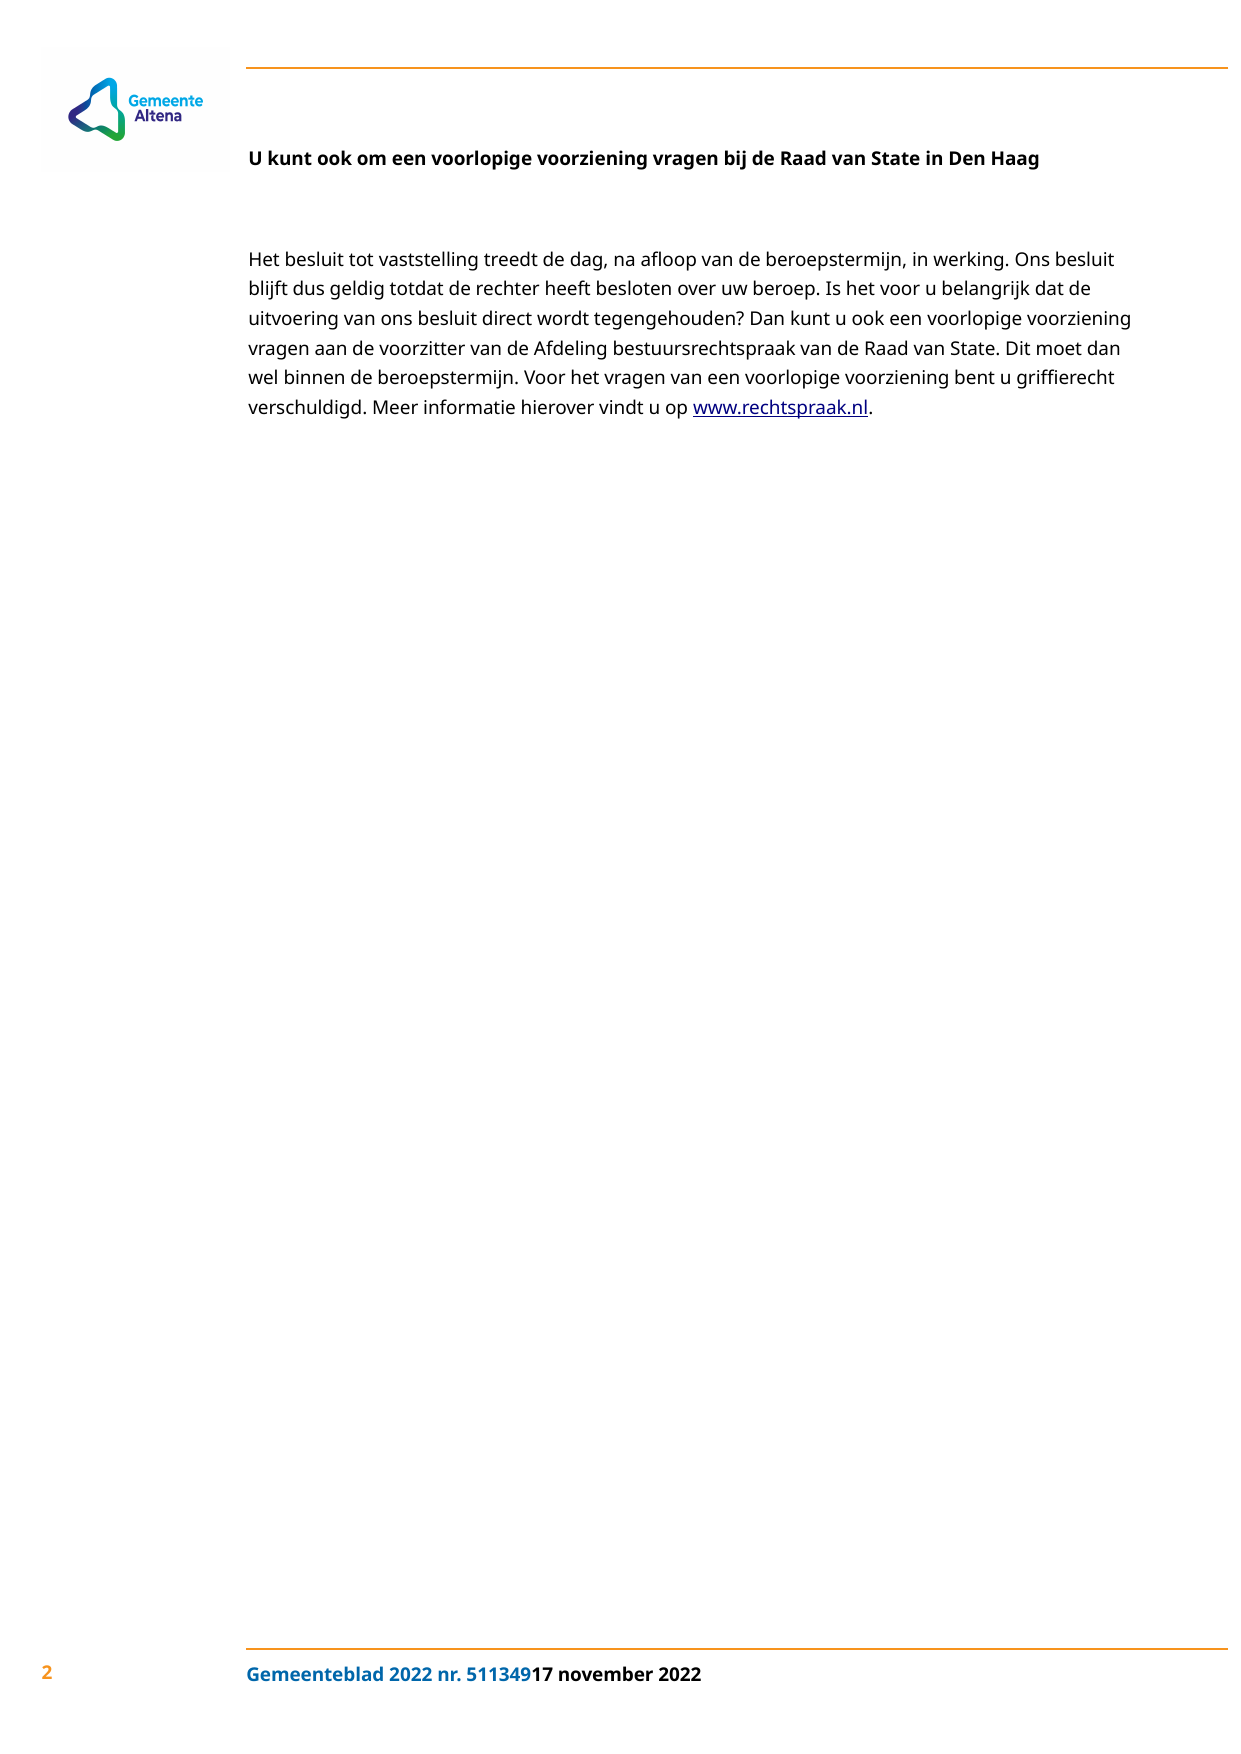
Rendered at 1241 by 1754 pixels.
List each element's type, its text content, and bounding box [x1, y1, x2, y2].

picture [41, 47, 231, 172]
text Het besluit tot vaststelling treedt de dag, na afloop van de beroepstermijn, in werking. Ons besluit blijft dus geldig totdat de rechter heeft besloten over uw beroep. Is het voor u belangrijk dat de uitvoering van ons besluit direct wordt tegengehouden? Dan kunt u ook een voorlopige voorziening vragen aan de voorzitter van de Afdeling bestuursrechtspraak van de Raad van State. Dit moet dan wel binnen de beroepstermijn. Voor het vragen van een voorlopige voorziening bent u griffierecht verschuldigd. Meer informatie hierover vindt u op www.rechtspraak.nl. [248, 246, 1152, 420]
text U kunt ook om een voorlopige voorziening vragen bij de Raad van State in Den Haag [248, 145, 1152, 171]
